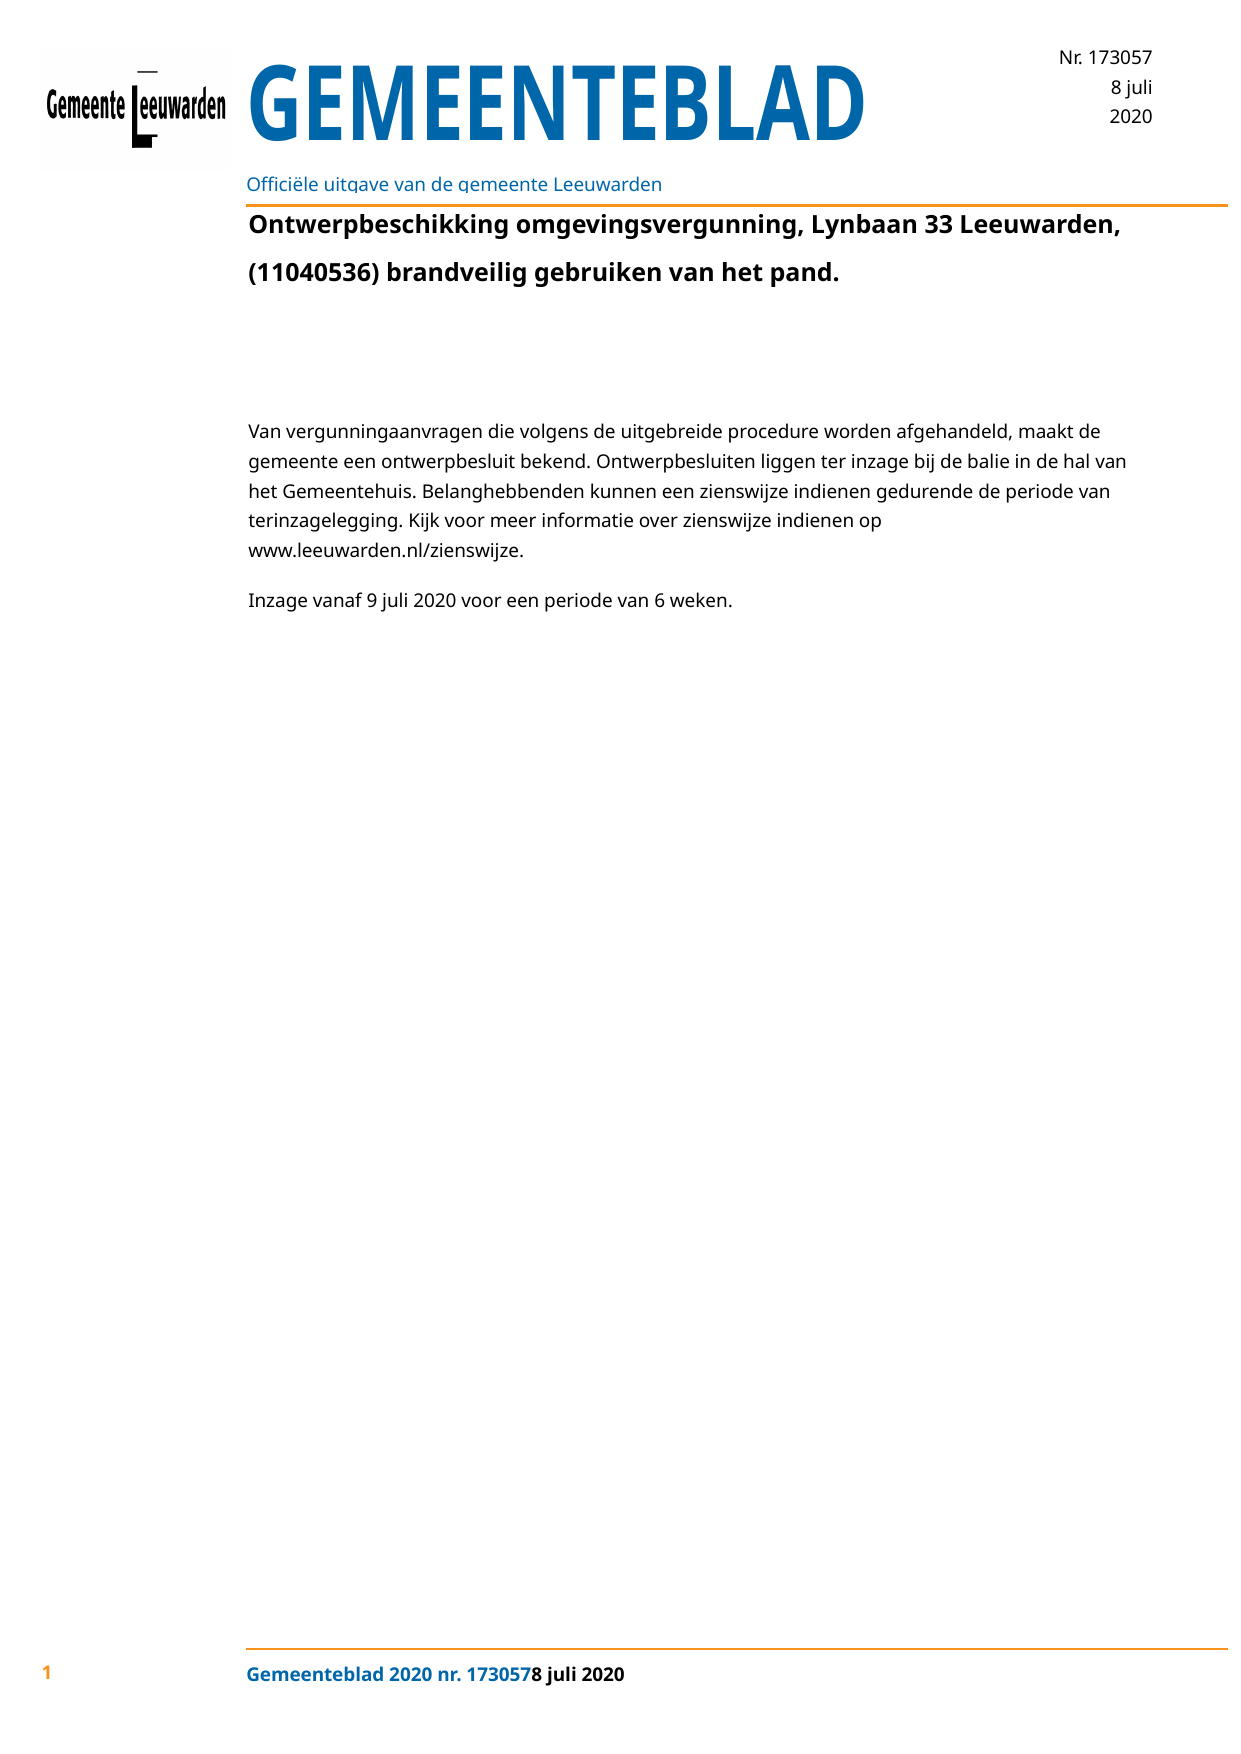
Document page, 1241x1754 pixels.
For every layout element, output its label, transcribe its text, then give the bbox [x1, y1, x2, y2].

picture [41, 47, 231, 172]
text Inzage vanaf 9 juli 2020 voor een periode van 6 weken. [248, 587, 1152, 613]
text Van vergunningaanvragen die volgens de uitgebreide procedure worden afgehandeld, maakt de gemeente een ontwerpbesluit bekend. Ontwerpbesluiten liggen ter inzage bij de balie in de hal van het Gemeentehuis. Belanghebbenden kunnen een zienswijze indienen gedurende de periode van terinzagelegging. Kijk voor meer informatie over zienswijze indienen op www.leeuwarden.nl/zienswijze. [248, 419, 1152, 563]
text Ontwerpbeschikking omgevingsvergunning, Lynbaan 33 Leeuwarden, (11040536) brandveilig gebruiken van het pand. [248, 207, 1152, 288]
